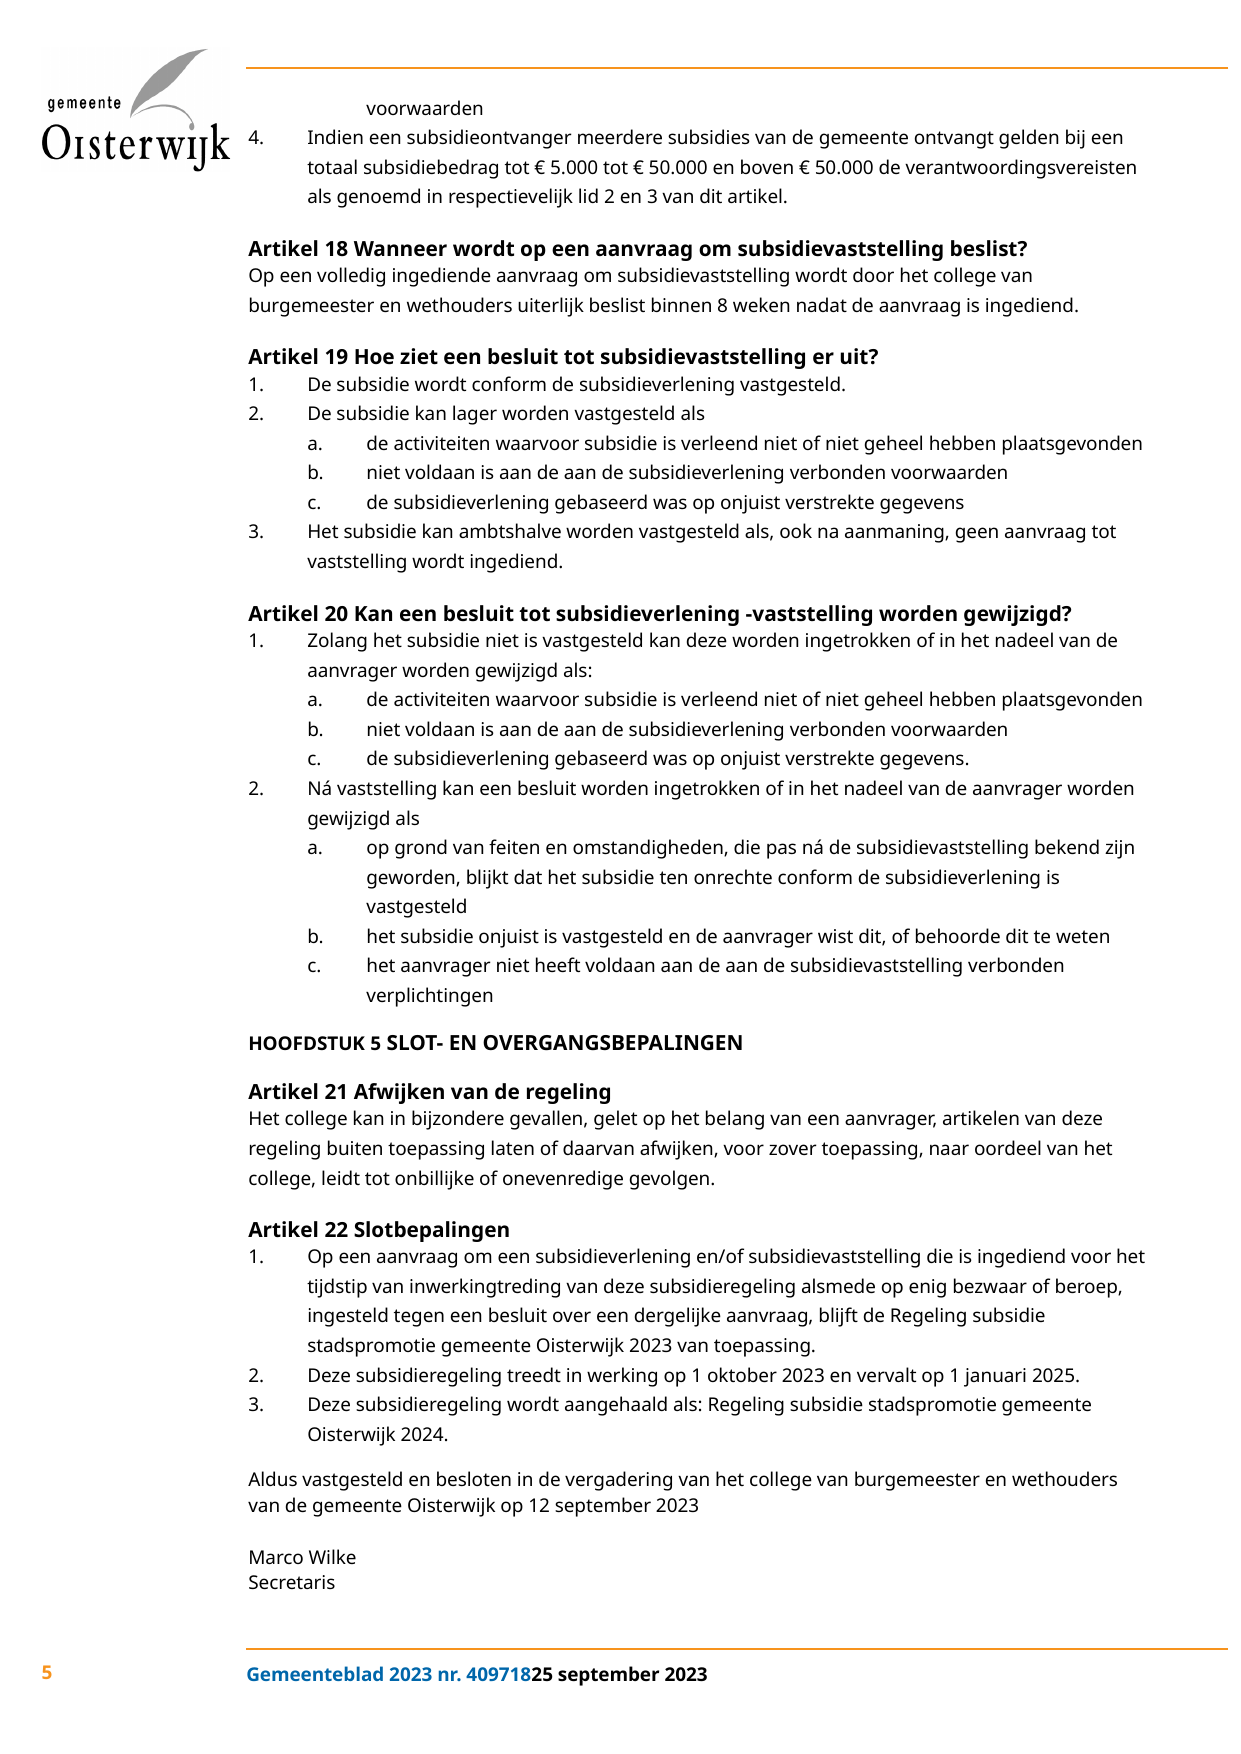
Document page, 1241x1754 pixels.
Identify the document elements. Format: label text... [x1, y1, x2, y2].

list de subsidieverlening gebaseerd was op onjuist verstrekte gegevens [307, 489, 1152, 515]
text Aldus vastgesteld en besloten in de vergadering van het college van burgemeester en wethouders van de gemeente Oisterwijk op 12 september 2023 [248, 1467, 1152, 1518]
list het aanvrager niet heeft voldaan aan de aan de subsidievaststelling verbonden verplichtingen [307, 953, 1152, 1008]
text Het college kan in bijzondere gevallen, gelet op het belang van een aanvrager, artikelen van deze regeling buiten toepassing laten of daarvan afwijken, voor zover toepassing, naar oordeel van het college, leidt tot onbillijke of onevenredige gevolgen. [248, 1106, 1152, 1190]
list Het subsidie kan ambtshalve worden vastgesteld als, ook na aanmaning, geen aanvraag tot vaststelling wordt ingediend. [248, 519, 1152, 574]
text Marco Wilke [248, 1544, 1152, 1569]
list niet voldaan is aan de aan de subsidieverlening verbonden voorwaarden [307, 716, 1152, 742]
text Op een volledig ingediende aanvraag om subsidievaststelling wordt door het college van burgemeester en wethouders uiterlijk beslist binnen 8 weken nadat de aanvraag is ingediend. [248, 262, 1152, 318]
text Artikel 21 Afwijken van de regeling [248, 1077, 1152, 1106]
list Indien een subsidieontvanger meerdere subsidies van de gemeente ontvangt gelden bij een totaal subsidiebedrag tot € 5.000 tot € 50.000 en boven € 50.000 de verantwoordingsvereisten als genoemd in respectievelijk lid 2 en 3 van dit artikel. [248, 124, 1152, 209]
list de subsidieverlening gebaseerd was op onjuist verstrekte gegevens. [307, 746, 1152, 771]
text Artikel 20 Kan een besluit tot subsidieverlening -vaststelling worden gewijzigd? [248, 599, 1152, 627]
list Zolang het subsidie niet is vastgesteld kan deze worden ingetrokken of in het nadeel van de aanvrager worden gewijzigd als: [248, 627, 1152, 682]
list De subsidie kan lager worden vastgesteld als [248, 400, 1152, 426]
list de activiteiten waarvoor subsidie is verleend niet of niet geheel hebben plaatsgevonden [307, 686, 1152, 712]
text Artikel 18 Wanneer wordt op een aanvraag om subsidievaststelling beslist? [248, 234, 1152, 262]
text Artikel 19 Hoe ziet een besluit tot subsidievaststelling er uit? [248, 342, 1152, 371]
list Ná vaststelling kan een besluit worden ingetrokken of in het nadeel van de aanvrager worden gewijzigd als [248, 775, 1152, 830]
text HOOFDSTUK 5 SLOT- EN OVERGANGSBEPALINGEN [248, 1028, 1152, 1056]
text Secretaris [248, 1569, 1152, 1595]
list niet voldaan is aan de aan de subsidieverlening verbonden voorwaarden [307, 459, 1152, 485]
list de activiteiten waarvoor subsidie is verleend niet of niet geheel hebben plaatsgevonden [307, 430, 1152, 456]
list het subsidie onjuist is vastgesteld en de aanvrager wist dit, of behoorde dit te weten [307, 923, 1152, 949]
list Op een aanvraag om een subsidieverlening en/of subsidievaststelling die is ingediend voor het tijdstip van inwerkingtreding van deze subsidieregeling alsmede op enig bezwaar of beroep, ingesteld tegen een besluit over een dergelijke aanvraag, blijft de Regeling subsidie stadspromotie gemeente Oisterwijk 2023 van toepassing. [248, 1243, 1152, 1358]
list Deze subsidieregeling treedt in werking op 1 oktober 2023 en vervalt op 1 januari 2025. [248, 1362, 1152, 1388]
list Deze subsidieregeling wordt aangehaald als: Regeling subsidie stadspromotie gemeente Oisterwijk 2024. [248, 1391, 1152, 1447]
picture [41, 47, 231, 172]
list op grond van feiten en omstandigheden, die pas ná de subsidievaststelling bekend zijn geworden, blijkt dat het subsidie ten onrechte conform de subsidieverlening is vastgesteld [307, 834, 1152, 919]
text Artikel 22 Slotbepalingen [248, 1215, 1152, 1243]
list voorwaarden [307, 95, 1152, 121]
list De subsidie wordt conform de subsidieverlening vastgesteld. [248, 371, 1152, 397]
